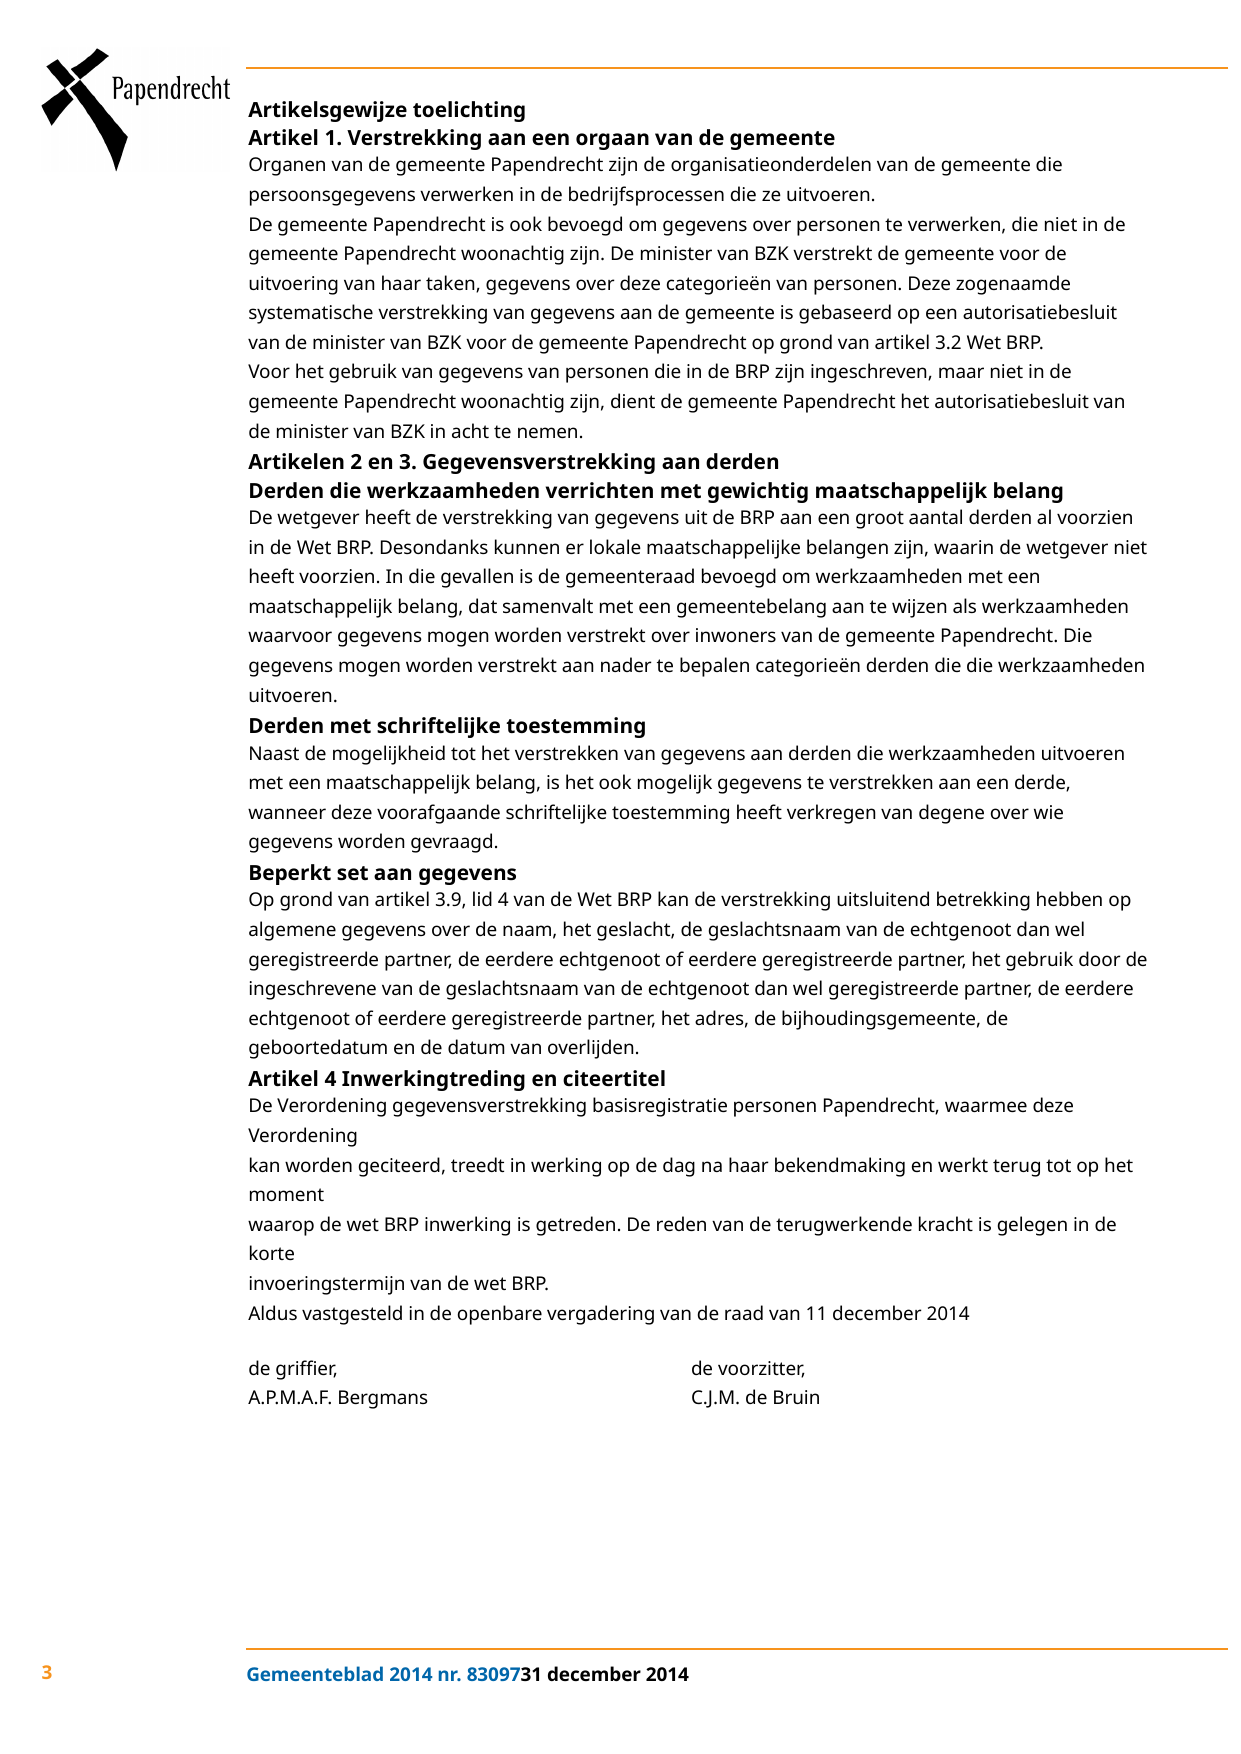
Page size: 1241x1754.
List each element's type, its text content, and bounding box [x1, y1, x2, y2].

text Beperkt set aan gegevens [248, 858, 1152, 887]
text Organen van de gemeente Papendrecht zijn de organisatieonderdelen van de gemeente die [248, 152, 1152, 177]
text invoeringstermijn van de wet BRP. [248, 1270, 1152, 1296]
text De gemeente Papendrecht is ook bevoegd om gegevens over personen te verwerken, die niet in de gemeente Papendrecht woonachtig zijn. De minister van BZK verstrekt de gemeente voor de uitvoering van haar taken, gegevens over deze categorieën van personen. Deze zogenaamde systematische verstrekking van gegevens aan de gemeente is gebaseerd op een autorisatiebesluit van de minister van BZK voor de gemeente Papendrecht op grond van artikel 3.2 Wet BRP. [248, 211, 1152, 355]
text Voor het gebruik van gegevens van personen die in de BRP zijn ingeschreven, maar niet in de gemeente Papendrecht woonachtig zijn, dient de gemeente Papendrecht het autorisatiebesluit van de minister van BZK in acht te nemen. [248, 359, 1152, 444]
text Artikel 4 Inwerkingtreding en citeertitel [248, 1064, 1152, 1093]
text Artikel 1. Verstrekking aan een orgaan van de gemeente [248, 123, 1152, 152]
table_header de griffier, A.P.M.A.F. Bergmans [248, 1355, 691, 1410]
text De wetgever heeft de verstrekking van gegevens uit de BRP aan een groot aantal derden al voorzien in de Wet BRP. Desondanks kunnen er lokale maatschappelijke belangen zijn, waarin de wetgever niet heeft voorzien. In die gevallen is de gemeenteraad bevoegd om werkzaamheden met een maatschappelijk belang, dat samenvalt met een gemeentebelang aan te wijzen als werkzaamheden waarvoor gegevens mogen worden verstrekt over inwoners van de gemeente Papendrecht. Die gegevens mogen worden verstrekt aan nader te bepalen categorieën derden die die werkzaamheden uitvoeren. [248, 504, 1152, 708]
picture [41, 47, 231, 172]
text Op grond van artikel 3.9, lid 4 van de Wet BRP kan de verstrekking uitsluitend betrekking hebben op algemene gegevens over de naam, het geslacht, de geslachtsnaam van de echtgenoot dan wel geregistreerde partner, de eerdere echtgenoot of eerdere geregistreerde partner, het gebruik door de ingeschrevene van de geslachtsnaam van de echtgenoot dan wel geregistreerde partner, de eerdere echtgenoot of eerdere geregistreerde partner, het adres, de bijhoudingsgemeente, de geboortedatum en de datum van overlijden. [248, 887, 1152, 1060]
text waarop de wet BRP inwerking is getreden. De reden van de terugwerkende kracht is gelegen in de korte [248, 1211, 1152, 1266]
table_header de voorzitter, C.J.M. de Bruin [691, 1355, 1152, 1410]
text Naast de mogelijkheid tot het verstrekken van gegevens aan derden die werkzaamheden uitvoeren met een maatschappelijk belang, is het ook mogelijk gegevens te verstrekken aan een derde, wanneer deze voorafgaande schriftelijke toestemming heeft verkregen van degene over wie gegevens worden gevraagd. [248, 740, 1152, 854]
text kan worden geciteerd, treedt in werking op de dag na haar bekendmaking en werkt terug tot op het moment [248, 1152, 1152, 1207]
text De Verordening gegevensverstrekking basisregistratie personen Papendrecht, waarmee deze Verordening [248, 1093, 1152, 1148]
text Derden die werkzaamheden verrichten met gewichtig maatschappelijk belang [248, 476, 1152, 504]
text Aldus vastgesteld in de openbare vergadering van de raad van 11 december 2014 [248, 1300, 1152, 1325]
text Artikelsgewijze toelichting [248, 95, 1152, 123]
text Artikelen 2 en 3. Gegevensverstrekking aan derden [248, 447, 1152, 476]
text Derden met schriftelijke toestemming [248, 711, 1152, 740]
text persoonsgegevens verwerken in de bedrijfsprocessen die ze uitvoeren. [248, 181, 1152, 207]
